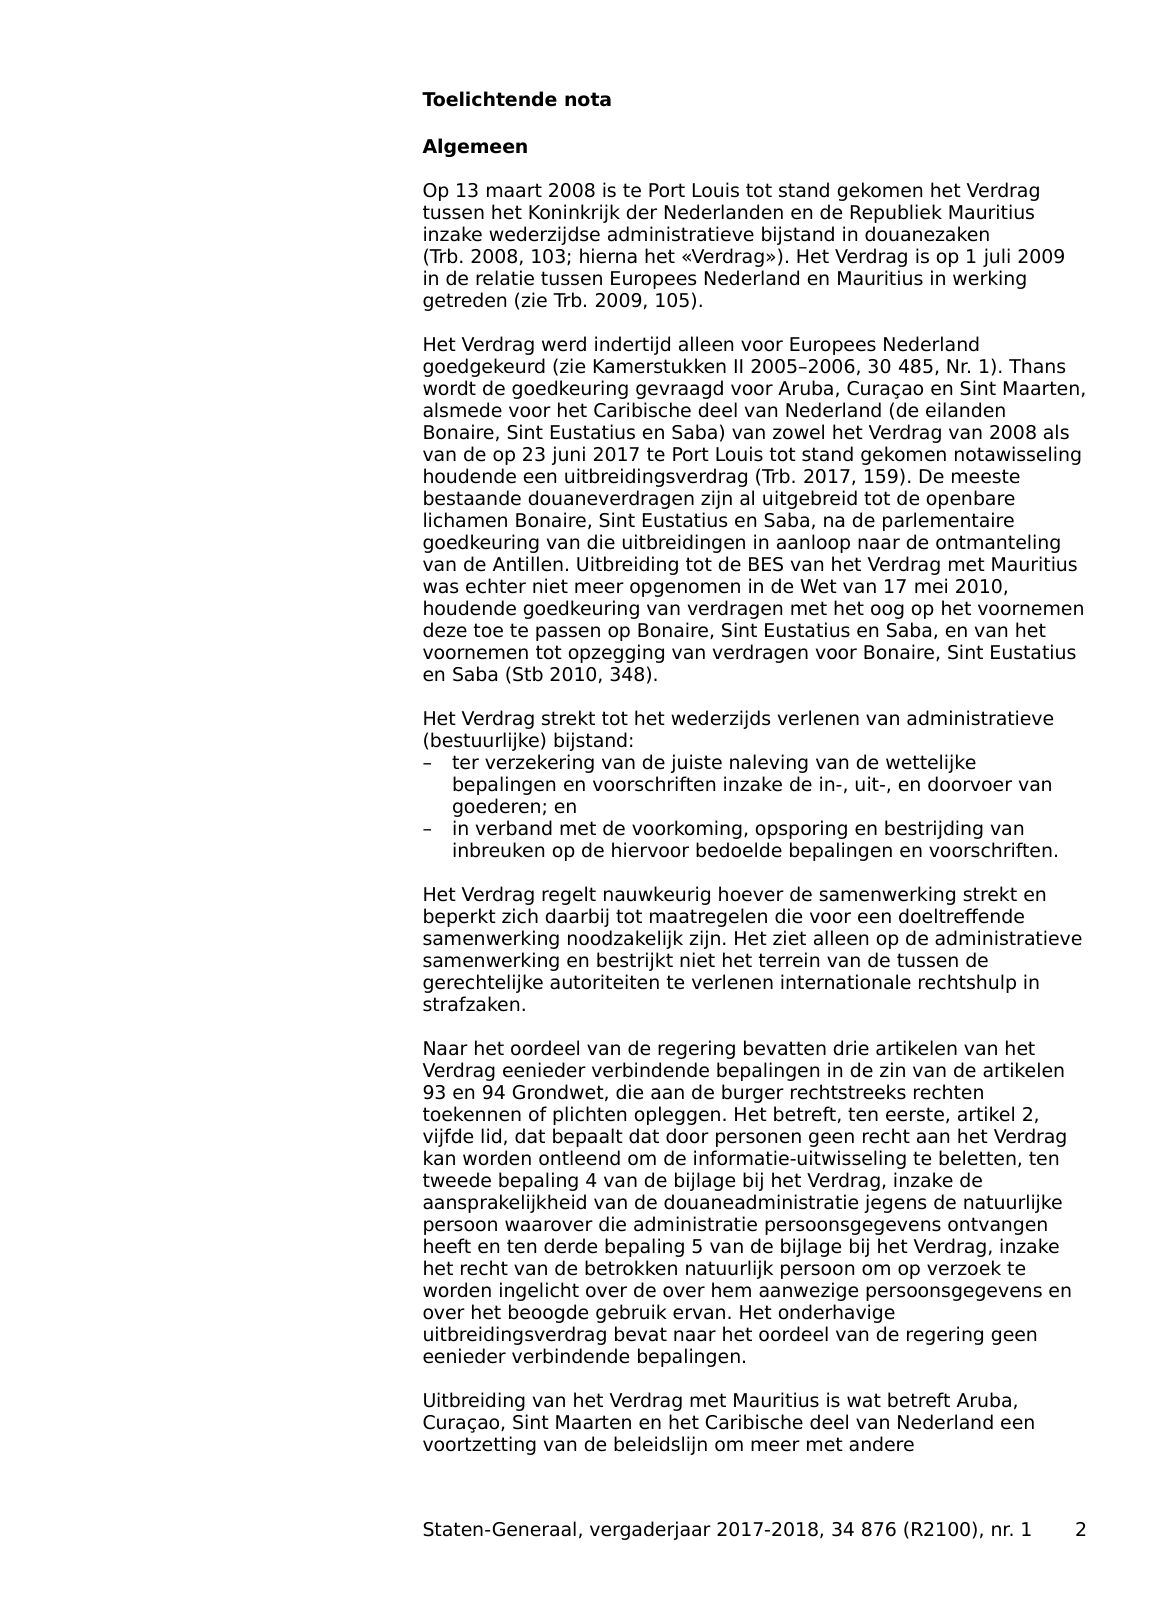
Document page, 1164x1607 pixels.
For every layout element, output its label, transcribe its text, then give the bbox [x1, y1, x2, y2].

text Uitbreiding van het Verdrag met Mauritius is wat betreft Aruba, Curaçao, Sint Maarten en het Caribische deel van Nederland een voortzetting van de beleidslijn om meer met andere [422, 1390, 1087, 1456]
text – in verband met de voorkoming, opsporing en bestrijding van inbreuken op de hiervoor bedoelde bepalingen en voorschriften. [422, 818, 1087, 862]
text Op 13 maart 2008 is te Port Louis tot stand gekomen het Verdrag tussen het Koninkrijk der Nederlanden en de Republiek Mauritius inzake wederzijdse administratieve bijstand in douanezaken (Trb. 2008, 103; hierna het «Verdrag»). Het Verdrag is op 1 juli 2009 in de relatie tussen Europees Nederland en Mauritius in werking getreden (zie Trb. 2009, 105). [422, 180, 1087, 312]
text Het Verdrag regelt nauwkeurig hoever de samenwerking strekt en beperkt zich daarbij tot maatregelen die voor een doeltreffende samenwerking noodzakelijk zijn. Het ziet alleen op de administratieve samenwerking en bestrijkt niet het terrein van de tussen de gerechtelijke autoriteiten te verlenen internationale rechtshulp in strafzaken. [422, 884, 1087, 1016]
subtitle Toelichtende nota [422, 89, 1087, 111]
subtitle Algemeen [422, 136, 1087, 158]
text Het Verdrag strekt tot het wederzijds verlenen van administratieve (bestuurlijke) bijstand: [422, 708, 1087, 752]
text Naar het oordeel van de regering bevatten drie artikelen van het Verdrag eenieder verbindende bepalingen in de zin van de artikelen 93 en 94 Grondwet, die aan de burger rechtstreeks rechten toekennen of plichten opleggen. Het betreft, ten eerste, artikel 2, vijfde lid, dat bepaalt dat door personen geen recht aan het Verdrag kan worden ontleend om de informatie-uitwisseling te beletten, ten tweede bepaling 4 van de bijlage bij het Verdrag, inzake de aansprakelijkheid van de douaneadministratie jegens de natuurlijke persoon waarover die administratie persoonsgegevens ontvangen heeft en ten derde bepaling 5 van de bijlage bij het Verdrag, inzake het recht van de betrokken natuurlijk persoon om op verzoek te worden ingelicht over de over hem aanwezige persoonsgegevens en over het beoogde gebruik ervan. Het onderhavige uitbreidingsverdrag bevat naar het oordeel van de regering geen eenieder verbindende bepalingen. [422, 1038, 1087, 1368]
text Het Verdrag werd indertijd alleen voor Europees Nederland goedgekeurd (zie Kamerstukken II 2005–2006, 30 485, Nr. 1). Thans wordt de goedkeuring gevraagd voor Aruba, Curaçao en Sint Maarten, alsmede voor het Caribische deel van Nederland (de eilanden Bonaire, Sint Eustatius en Saba) van zowel het Verdrag van 2008 als van de op 23 juni 2017 te Port Louis tot stand gekomen notawisseling houdende een uitbreidingsverdrag (Trb. 2017, 159). De meeste bestaande douaneverdragen zijn al uitgebreid tot de openbare lichamen Bonaire, Sint Eustatius en Saba, na de parlementaire goedkeuring van die uitbreidingen in aanloop naar de ontmanteling van de Antillen. Uitbreiding tot de BES van het Verdrag met Mauritius was echter niet meer opgenomen in de Wet van 17 mei 2010, houdende goedkeuring van verdragen met het oog op het voornemen deze toe te passen op Bonaire, Sint Eustatius en Saba, en van het voornemen tot opzegging van verdragen voor Bonaire, Sint Eustatius en Saba (Stb 2010, 348). [422, 334, 1087, 686]
text – ter verzekering van de juiste naleving van de wettelijke bepalingen en voorschriften inzake de in-, uit-, en doorvoer van goederen; en [422, 752, 1087, 818]
